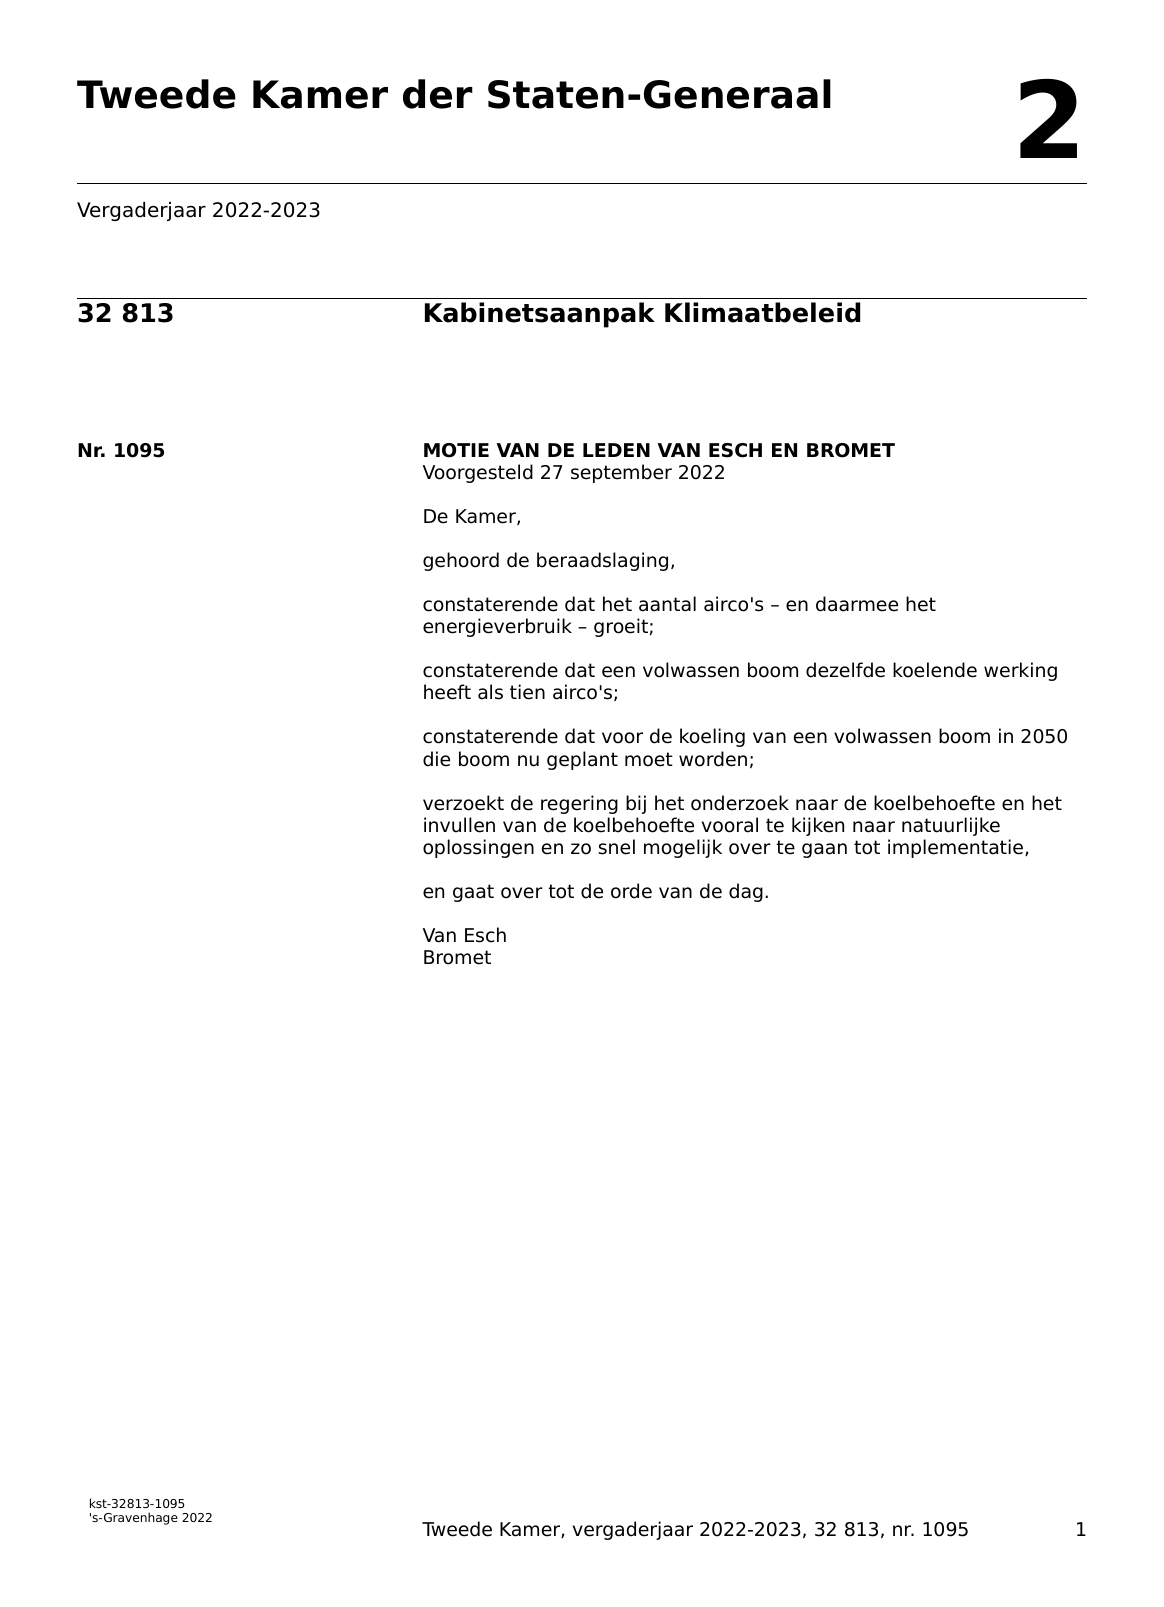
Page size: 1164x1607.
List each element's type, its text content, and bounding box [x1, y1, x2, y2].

subtitle 32 813 Kabinetsaanpak Klimaatbeleid [77, 299, 1087, 329]
text De Kamer, [422, 506, 1087, 528]
text en gaat over tot de orde van de dag. [422, 881, 1087, 903]
text constaterende dat voor de koeling van een volwassen boom in 2050 die boom nu geplant moet worden; [422, 726, 1087, 770]
text constaterende dat het aantal airco's – en daarmee het energieverbruik – groeit; [422, 594, 1087, 638]
text verzoekt de regering bij het onderzoek naar de koelbehoefte en het invullen van de koelbehoefte vooral te kijken naar natuurlijke oplossingen en zo snel mogelijk over te gaan tot implementatie, [422, 793, 1087, 858]
text Bromet [422, 947, 1087, 969]
text Van Esch [422, 925, 1087, 947]
text 's-Gravenhage 2022 [88, 1511, 323, 1525]
text gehoord de beraadslaging, [422, 550, 1087, 572]
table_cell Vergaderjaar 2022-2023 [77, 184, 1087, 298]
table_header 2 [886, 59, 1087, 183]
text kst-32813-1095 [88, 1497, 323, 1511]
table_header Tweede Kamer der Staten-Generaal [77, 59, 886, 183]
subtitle Nr. 1095 MOTIE VAN DE LEDEN VAN ESCH EN BROMET [77, 440, 1087, 462]
text constaterende dat een volwassen boom dezelfde koelende werking heeft als tien airco's; [422, 660, 1087, 704]
text Voorgesteld 27 september 2022 [422, 462, 1087, 484]
